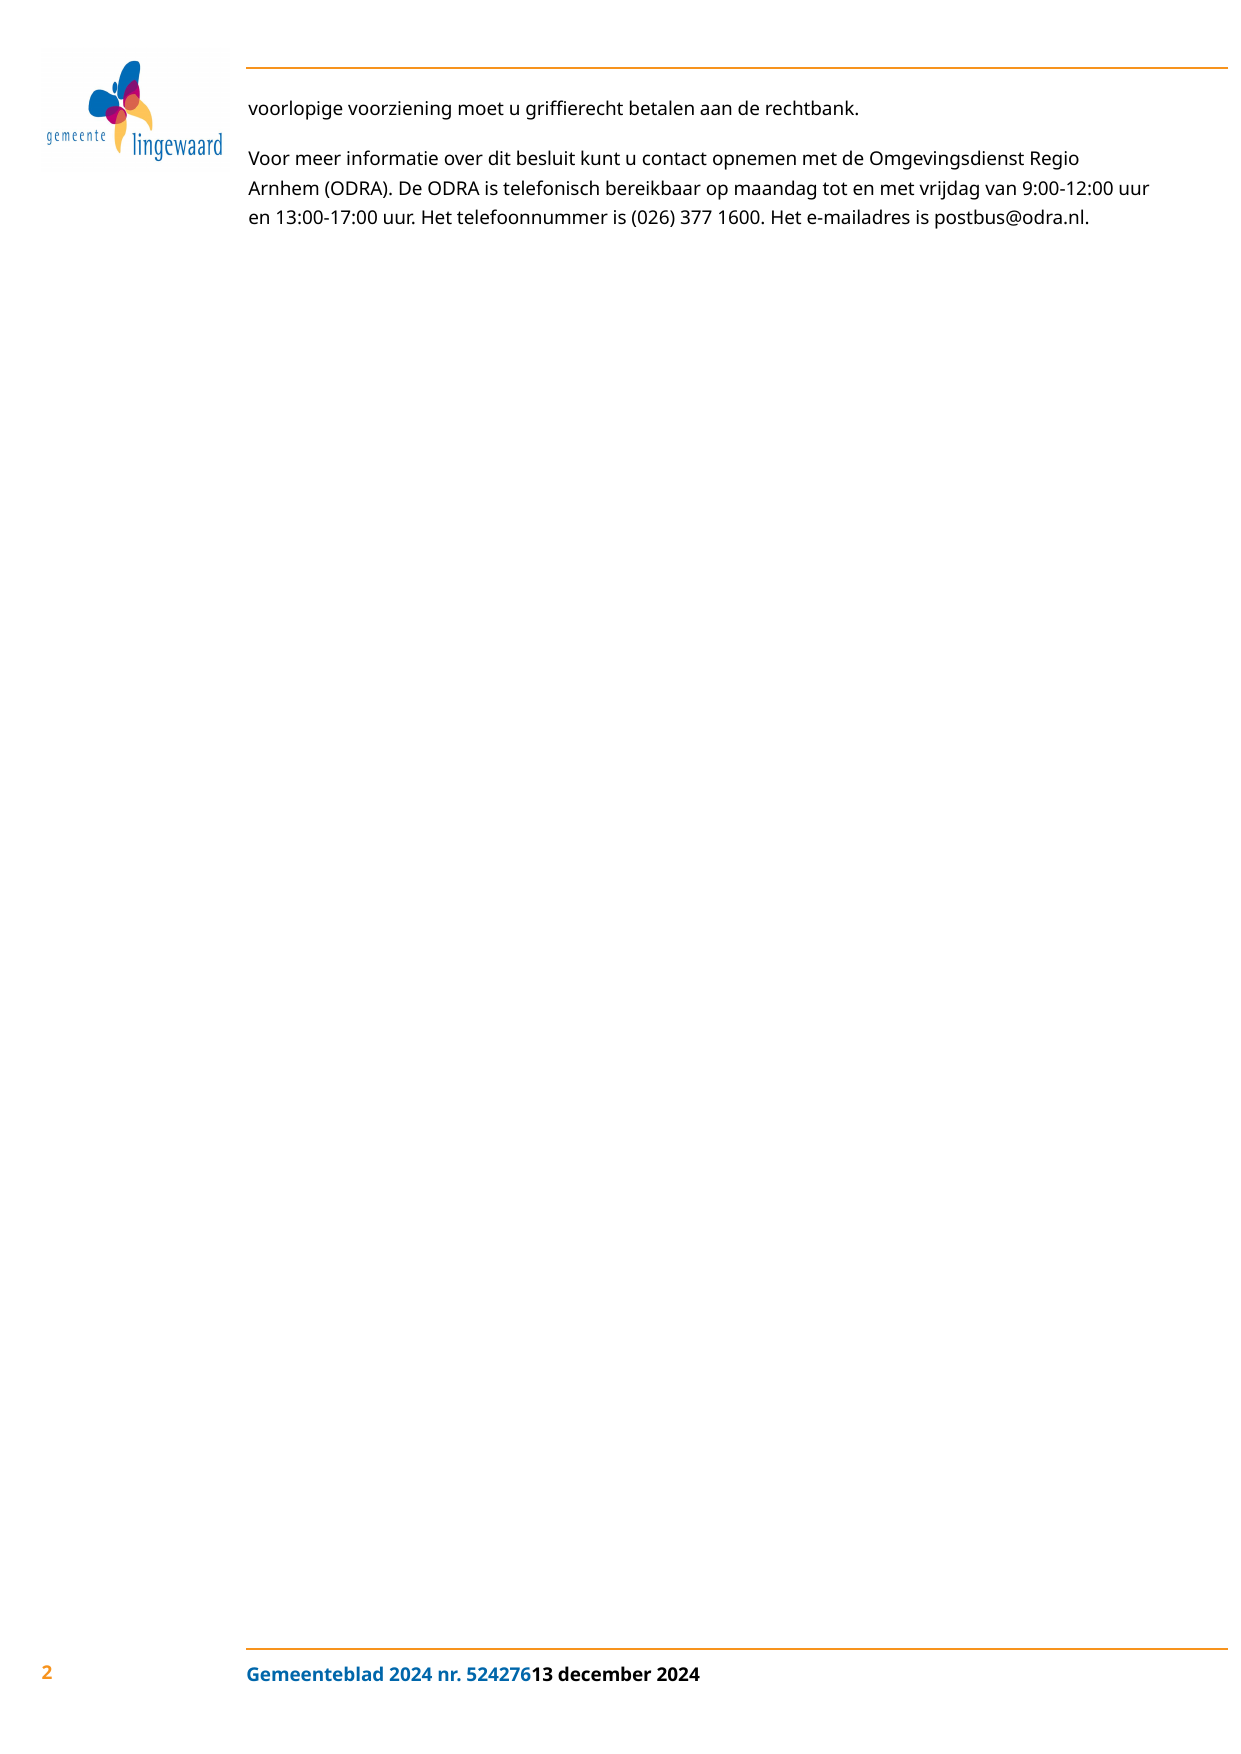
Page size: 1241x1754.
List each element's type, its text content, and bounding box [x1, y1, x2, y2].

text Voor meer informatie over dit besluit kunt u contact opnemen met de Omgevingsdienst Regio Arnhem (ODRA). De ODRA is telefonisch bereikbaar op maandag tot en met vrijdag van 9:00-12:00 uur en 13:00-17:00 uur. Het telefoonnummer is (026) 377 1600. Het e-mailadres is postbus@odra.nl. [248, 145, 1152, 230]
picture [41, 47, 231, 172]
text voorlopige voorziening moet u griffierecht betalen aan de rechtbank. [248, 95, 1152, 121]
